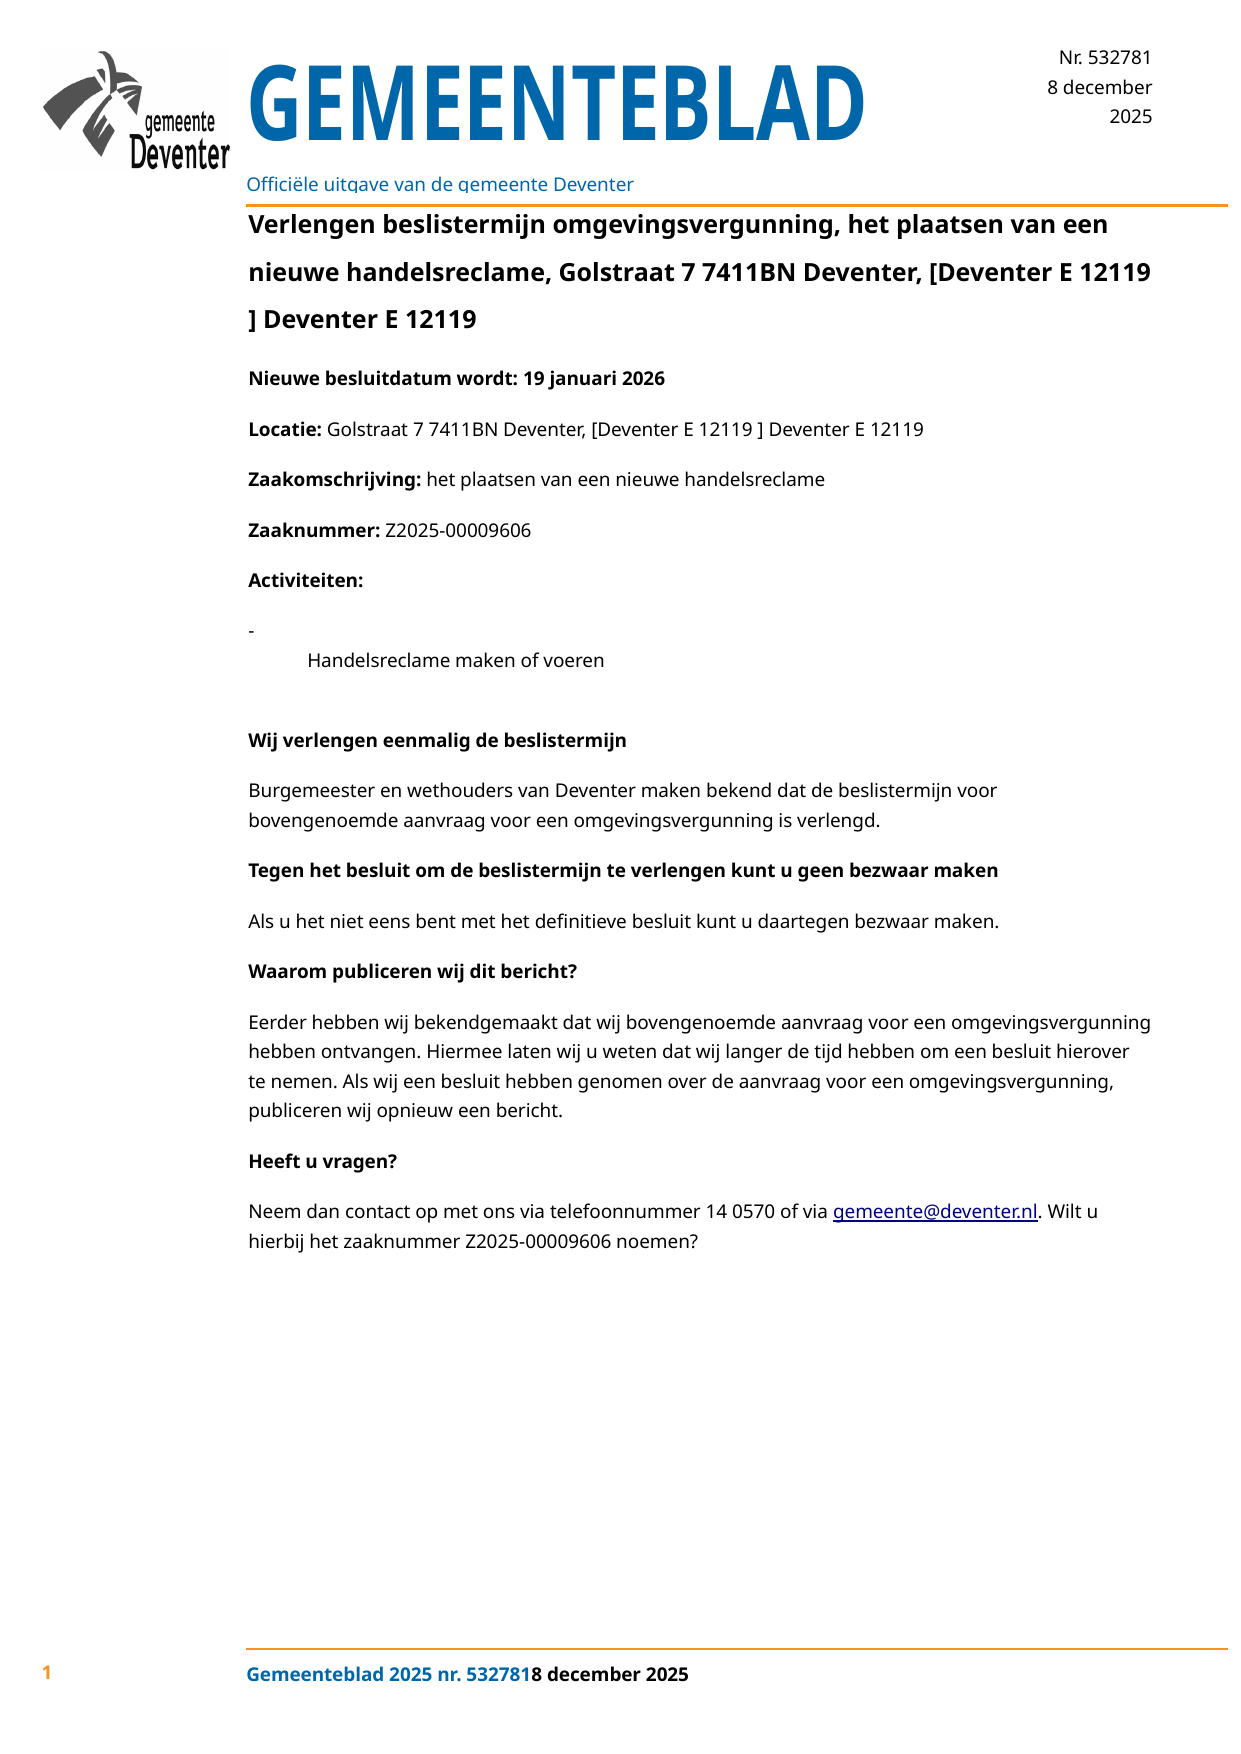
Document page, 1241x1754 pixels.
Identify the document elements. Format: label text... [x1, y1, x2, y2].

text Waarom publiceren wij dit bericht? [248, 958, 1152, 984]
text Zaaknummer: Z2025-00009606 [248, 517, 1152, 542]
list Handelsreclame maken of voeren [248, 647, 1152, 673]
text Heeft u vragen? [248, 1148, 1152, 1174]
text Als u het niet eens bent met het definitieve besluit kunt u daartegen bezwaar maken. [248, 908, 1152, 934]
text Wij verlengen eenmalig de beslistermijn [248, 727, 1152, 753]
text Verlengen beslistermijn omgevingsvergunning, het plaatsen van een nieuwe handelsreclame, Golstraat 7 7411BN Deventer, [Deventer E 12119 ] Deventer E 12119 [248, 207, 1152, 336]
picture [41, 47, 231, 172]
text Tegen het besluit om de beslistermijn te verlengen kunt u geen bezwaar maken [248, 858, 1152, 883]
text Burgemeester en wethouders van Deventer maken bekend dat de beslistermijn voor bovengenoemde aanvraag voor een omgevingsvergunning is verlengd. [248, 778, 1152, 833]
text Neem dan contact op met ons via telefoonnummer 14 0570 of via gemeente@deventer.nl. Wilt u hierbij het zaaknummer Z2025-00009606 noemen? [248, 1198, 1152, 1254]
text Activiteiten: [248, 567, 1152, 593]
text Locatie: Golstraat 7 7411BN Deventer, [Deventer E 12119 ] Deventer E 12119 [248, 416, 1152, 442]
text Nieuwe besluitdatum wordt: 19 januari 2026 [248, 366, 1152, 391]
text Eerder hebben wij bekendgemaakt dat wij bovengenoemde aanvraag voor een omgevingsvergunning hebben ontvangen. Hiermee laten wij u weten dat wij langer de tijd hebben om een besluit hierover te nemen. Als wij een besluit hebben genomen over de aanvraag voor een omgevingsvergunning, publiceren wij opnieuw een bericht. [248, 1009, 1152, 1123]
text Zaakomschrijving: het plaatsen van een nieuwe handelsreclame [248, 466, 1152, 492]
